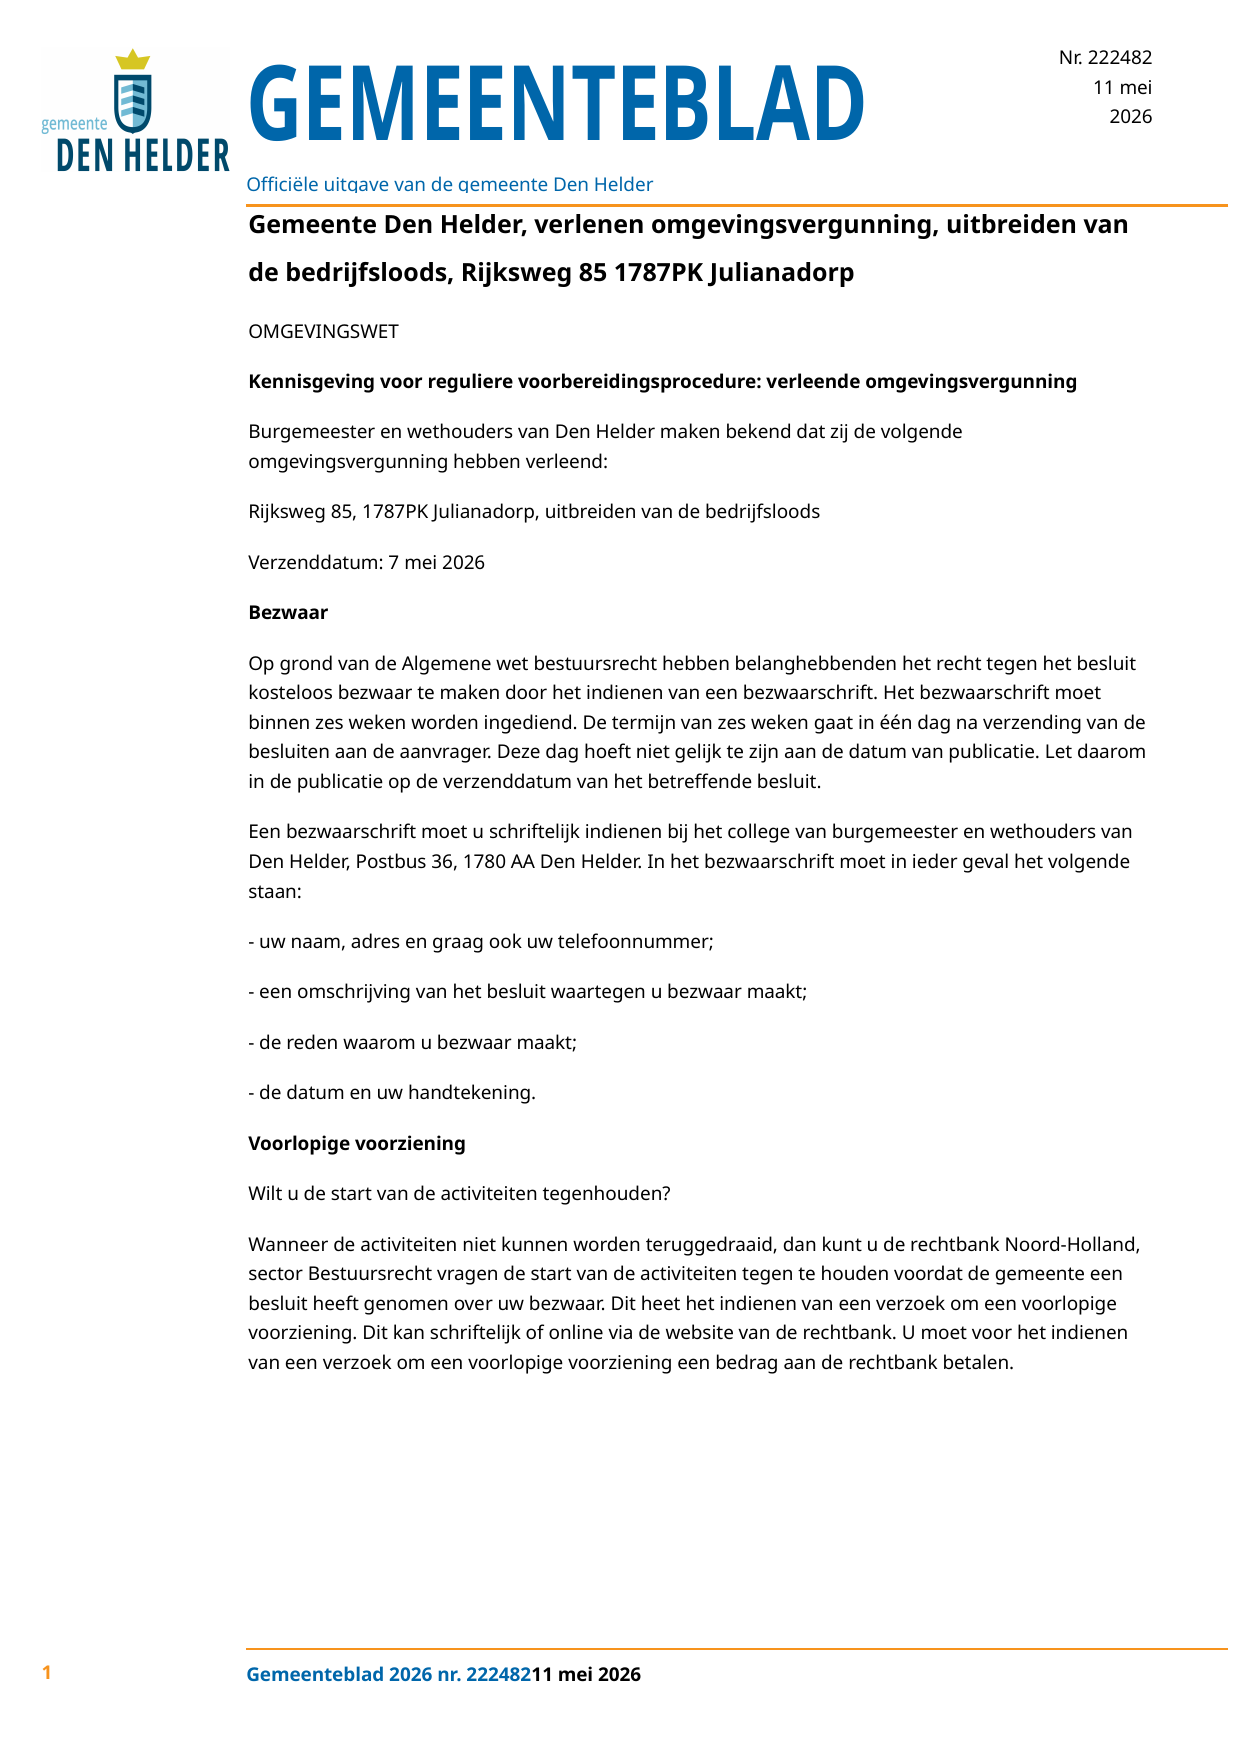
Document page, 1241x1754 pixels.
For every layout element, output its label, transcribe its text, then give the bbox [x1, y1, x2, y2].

text Gemeente Den Helder, verlenen omgevingsvergunning, uitbreiden van de bedrijfsloods, Rijksweg 85 1787PK Julianadorp [248, 207, 1152, 288]
picture [182, 144, 187, 165]
text Verzenddatum: 7 mei 2026 [248, 549, 1152, 575]
picture [100, 154, 106, 172]
text - de datum en uw handtekening. [248, 1079, 1152, 1105]
text Rijksweg 85, 1787PK Julianadorp, uitbreiden van de bedrijfsloods [248, 499, 1152, 524]
text Bezwaar [248, 599, 1152, 625]
text Wilt u de start van de activiteiten tegenhouden? [248, 1180, 1152, 1206]
text Voorlopige voorziening [248, 1130, 1152, 1156]
text OMGEVINGSWET [248, 318, 1152, 344]
text Kennisgeving voor reguliere voorbereidingsprocedure: verleende omgevingsvergunning [248, 368, 1152, 394]
picture [220, 160, 224, 172]
picture [63, 144, 68, 165]
text Wanneer de activiteiten niet kunnen worden teruggedraaid, dan kunt u de rechtbank Noord-Holland, sector Bestuursrecht vragen de start van de activiteiten tegen te houden voordat de gemeente een besluit heeft genomen over uw bezwaar. Dit heet het indienen van een verzoek om een voorlopige voorziening. Dit kan schriftelijk of online via de website van de rechtbank. U moet voor het indienen van een verzoek om een voorlopige voorziening een bedrag aan de rechtbank betalen. [248, 1231, 1152, 1375]
text Burgemeester en wethouders van Den Helder maken bekend dat zij de volgende omgevingsvergunning hebben verleend: [248, 419, 1152, 474]
picture [41, 47, 231, 172]
text Een bezwaarschrift moet u schriftelijk indienen bij het college van burgemeester en wethouders van Den Helder, Postbus 36, 1780 AA Den Helder. In het bezwaarschrift moet in ieder geval het volgende staan: [248, 819, 1152, 904]
text - een omschrijving van het besluit waartegen u bezwaar maakt; [248, 979, 1152, 1004]
text - de reden waarom u bezwaar maakt; [248, 1029, 1152, 1055]
picture [130, 157, 135, 172]
text Op grond van de Algemene wet bestuursrecht hebben belanghebbenden het recht tegen het besluit kosteloos bezwaar te maken door het indienen van een bezwaarschrift. Het bezwaarschrift moet binnen zes weken worden ingediend. De termijn van zes weken gaat in één dag na verzending van de besluiten aan de aanvrager. Deze dag hoeft niet gelijk te zijn aan de datum van publicatie. Let daarom in de publicatie op de verzenddatum van het betreffende besluit. [248, 650, 1152, 794]
text - uw naam, adres en graag ook uw telefoonnummer; [248, 928, 1152, 954]
